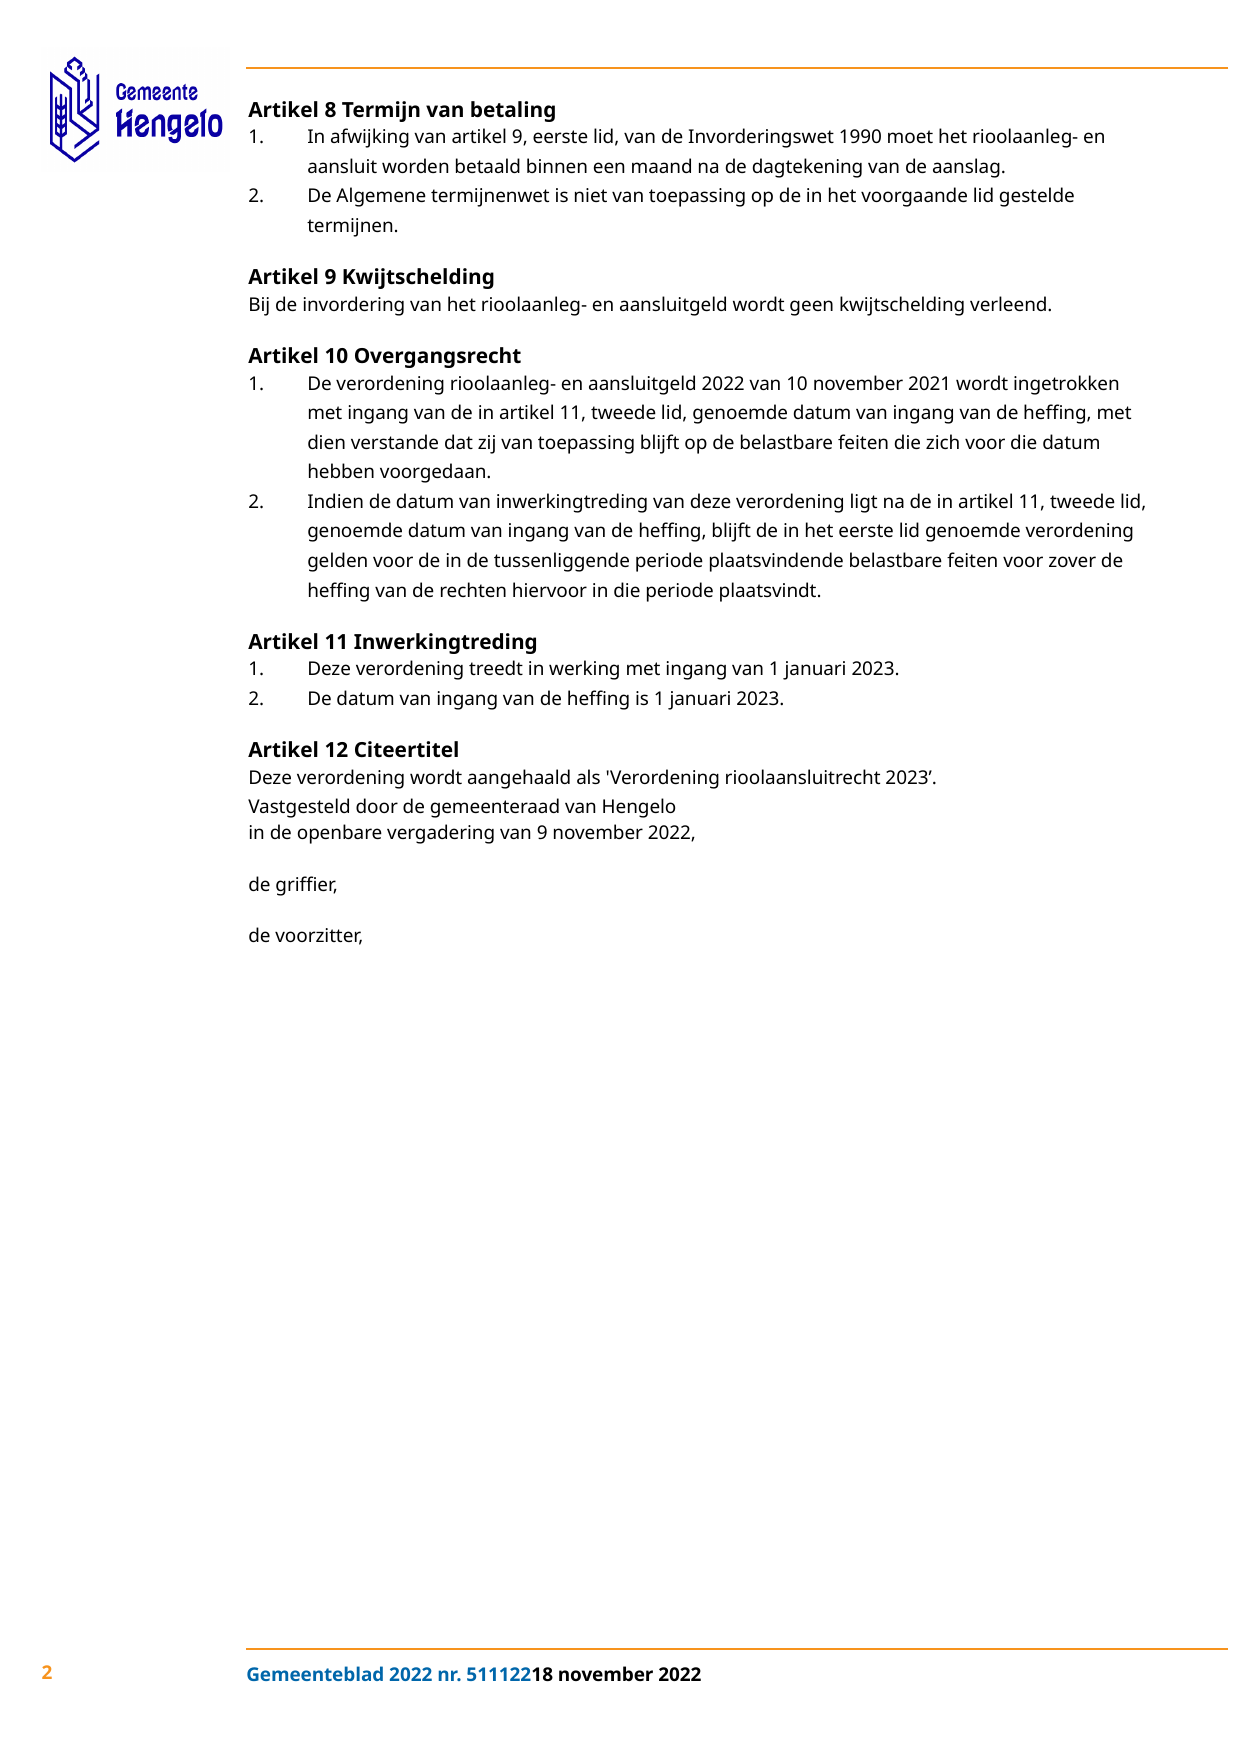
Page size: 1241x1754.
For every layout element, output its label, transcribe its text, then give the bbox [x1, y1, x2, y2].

text Artikel 12 Citeertitel [248, 736, 1152, 764]
list De Algemene termijnenwet is niet van toepassing op de in het voorgaande lid gestelde termijnen. [248, 182, 1152, 238]
text Artikel 9 Kwijtschelding [248, 262, 1152, 291]
list Deze verordening treedt in werking met ingang van 1 januari 2023. [248, 656, 1152, 681]
text Artikel 8 Termijn van betaling [248, 95, 1152, 123]
text Vastgesteld door de gemeenteraad van Hengelo [248, 794, 1152, 819]
text Deze verordening wordt aangehaald als 'Verordening rioolaansluitrecht 2023’. [248, 764, 1152, 790]
list De datum van ingang van de heffing is 1 januari 2023. [248, 685, 1152, 711]
list Indien de datum van inwerkingtreding van deze verordening ligt na de in artikel 11, tweede lid, genoemde datum van ingang van de heffing, blijft de in het eerste lid genoemde verordening gelden voor de in de tussenliggende periode plaatsvindende belastbare feiten voor zover de heffing van de rechten hiervoor in die periode plaatsvindt. [248, 488, 1152, 602]
text de griffier, [248, 871, 1152, 897]
text de voorzitter, [248, 922, 1152, 948]
text Artikel 10 Overgangsrecht [248, 341, 1152, 370]
picture [41, 47, 231, 172]
list De verordening rioolaanleg- en aansluitgeld 2022 van 10 november 2021 wordt ingetrokken met ingang van de in artikel 11, tweede lid, genoemde datum van ingang van de heffing, met dien verstande dat zij van toepassing blijft op de belastbare feiten die zich voor die datum hebben voorgedaan. [248, 370, 1152, 484]
list In afwijking van artikel 9, eerste lid, van de Invorderingswet 1990 moet het rioolaanleg- en aansluit worden betaald binnen een maand na de dagtekening van de aanslag. [248, 123, 1152, 178]
text Bij de invordering van het rioolaanleg- en aansluitgeld wordt geen kwijtschelding verleend. [248, 291, 1152, 317]
text Artikel 11 Inwerkingtreding [248, 627, 1152, 656]
text in de openbare vergadering van 9 november 2022, [248, 819, 1152, 845]
